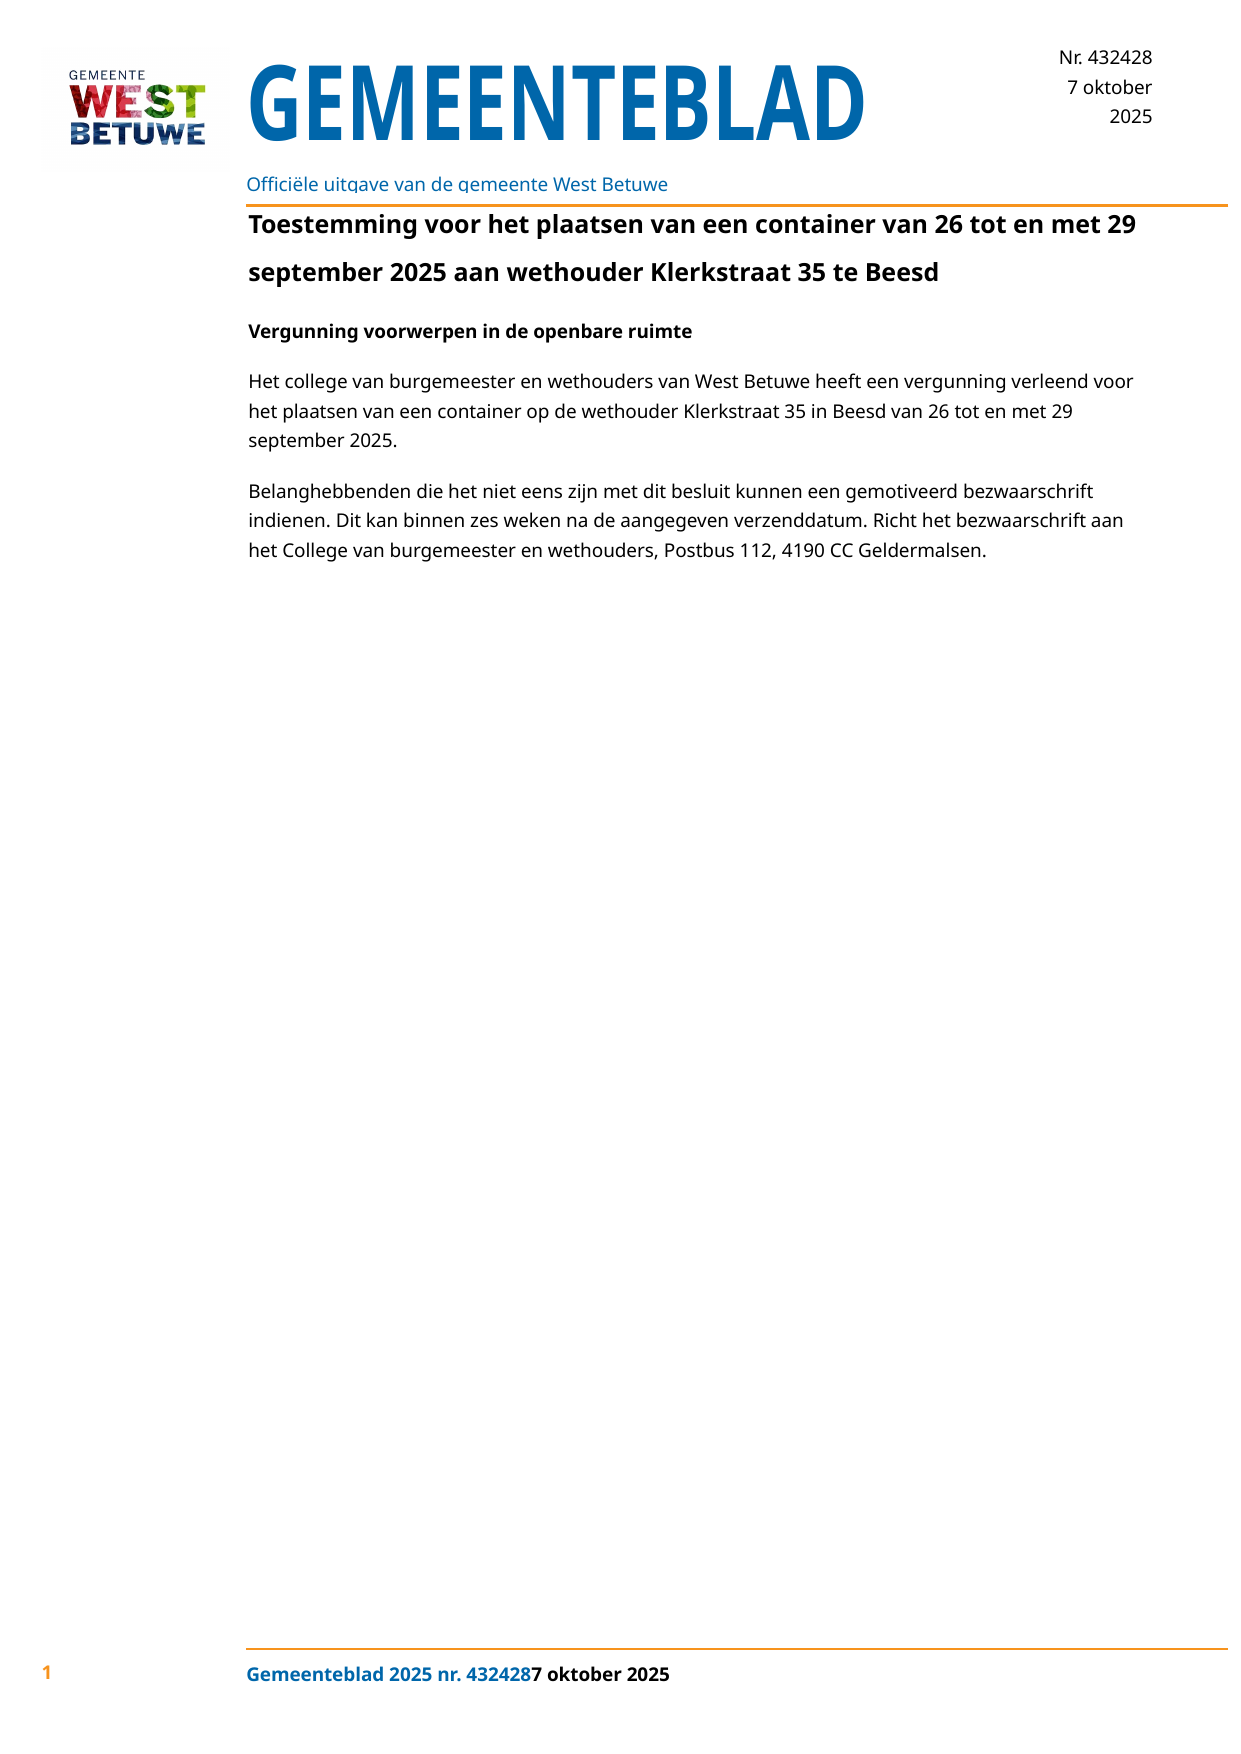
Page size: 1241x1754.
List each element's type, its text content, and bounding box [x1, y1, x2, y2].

picture [41, 47, 231, 172]
text Het college van burgemeester en wethouders van West Betuwe heeft een vergunning verleend voor het plaatsen van een container op de wethouder Klerkstraat 35 in Beesd van 26 tot en met 29 september 2025. [248, 368, 1152, 453]
text Vergunning voorwerpen in de openbare ruimte [248, 318, 1152, 344]
text Toestemming voor het plaatsen van een container van 26 tot en met 29 september 2025 aan wethouder Klerkstraat 35 te Beesd [248, 207, 1152, 288]
text Belanghebbenden die het niet eens zijn met dit besluit kunnen een gemotiveerd bezwaarschrift indienen. Dit kan binnen zes weken na de aangegeven verzenddatum. Richt het bezwaarschrift aan het College van burgemeester en wethouders, Postbus 112, 4190 CC Geldermalsen. [248, 478, 1152, 563]
